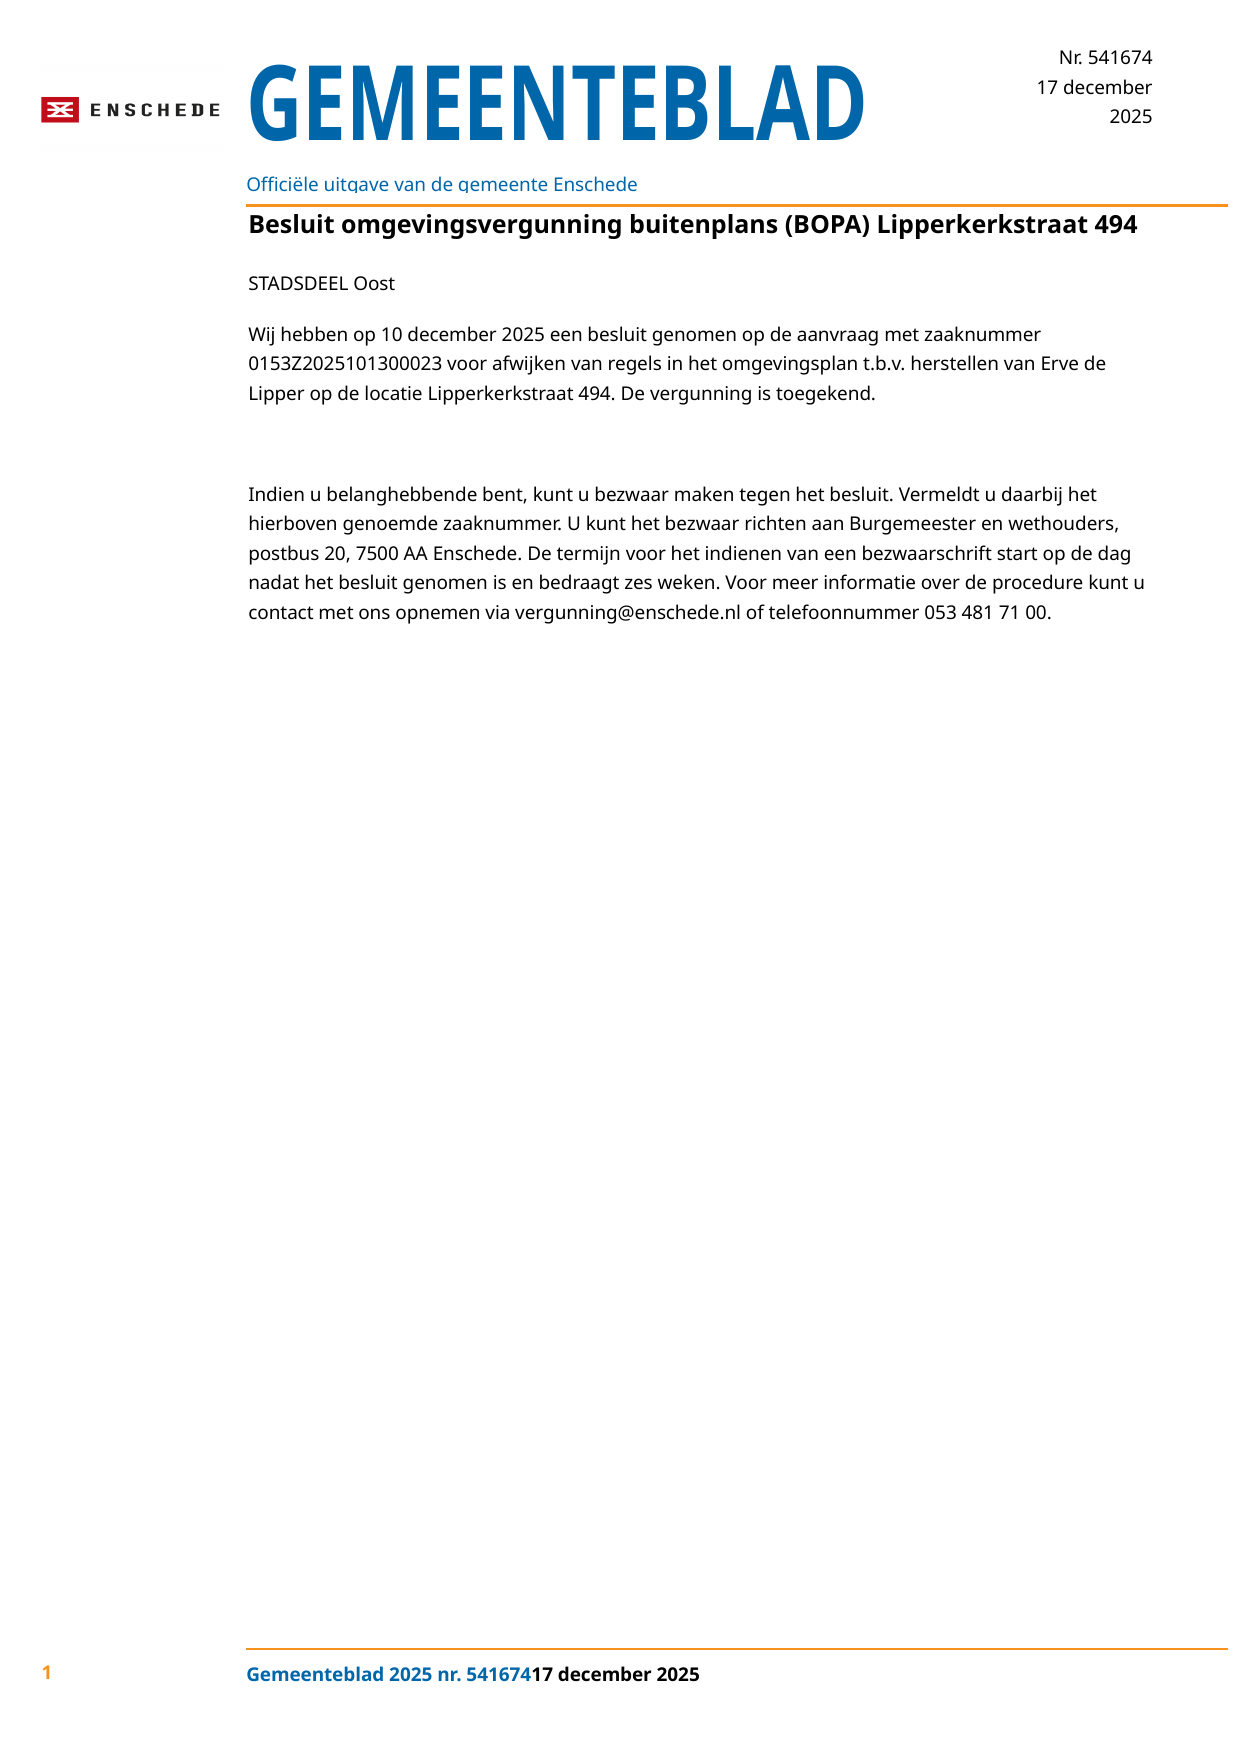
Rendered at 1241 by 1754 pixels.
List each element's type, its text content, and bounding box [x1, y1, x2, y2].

text Besluit omgevingsvergunning buitenplans (BOPA) Lipperkerkstraat 494 [248, 207, 1152, 241]
text Indien u belanghebbende bent, kunt u bezwaar maken tegen het besluit. Vermeldt u daarbij het hierboven genoemde zaaknummer. U kunt het bezwaar richten aan Burgemeester en wethouders, postbus 20, 7500 AA Enschede. De termijn voor het indienen van een bezwaarschrift start op de dag nadat het besluit genomen is en bedraagt zes weken. Voor meer informatie over de procedure kunt u contact met ons opnemen via vergunning@enschede.nl of telefoonnummer 053 481 71 00. [248, 481, 1152, 625]
picture [41, 47, 231, 172]
text Wij hebben op 10 december 2025 een besluit genomen op de aanvraag met zaaknummer 0153Z2025101300023 voor afwijken van regels in het omgevingsplan t.b.v. herstellen van Erve de Lipper op de locatie Lipperkerkstraat 494. De vergunning is toegekend. [248, 321, 1152, 406]
text STADSDEEL Oost [248, 270, 1152, 296]
